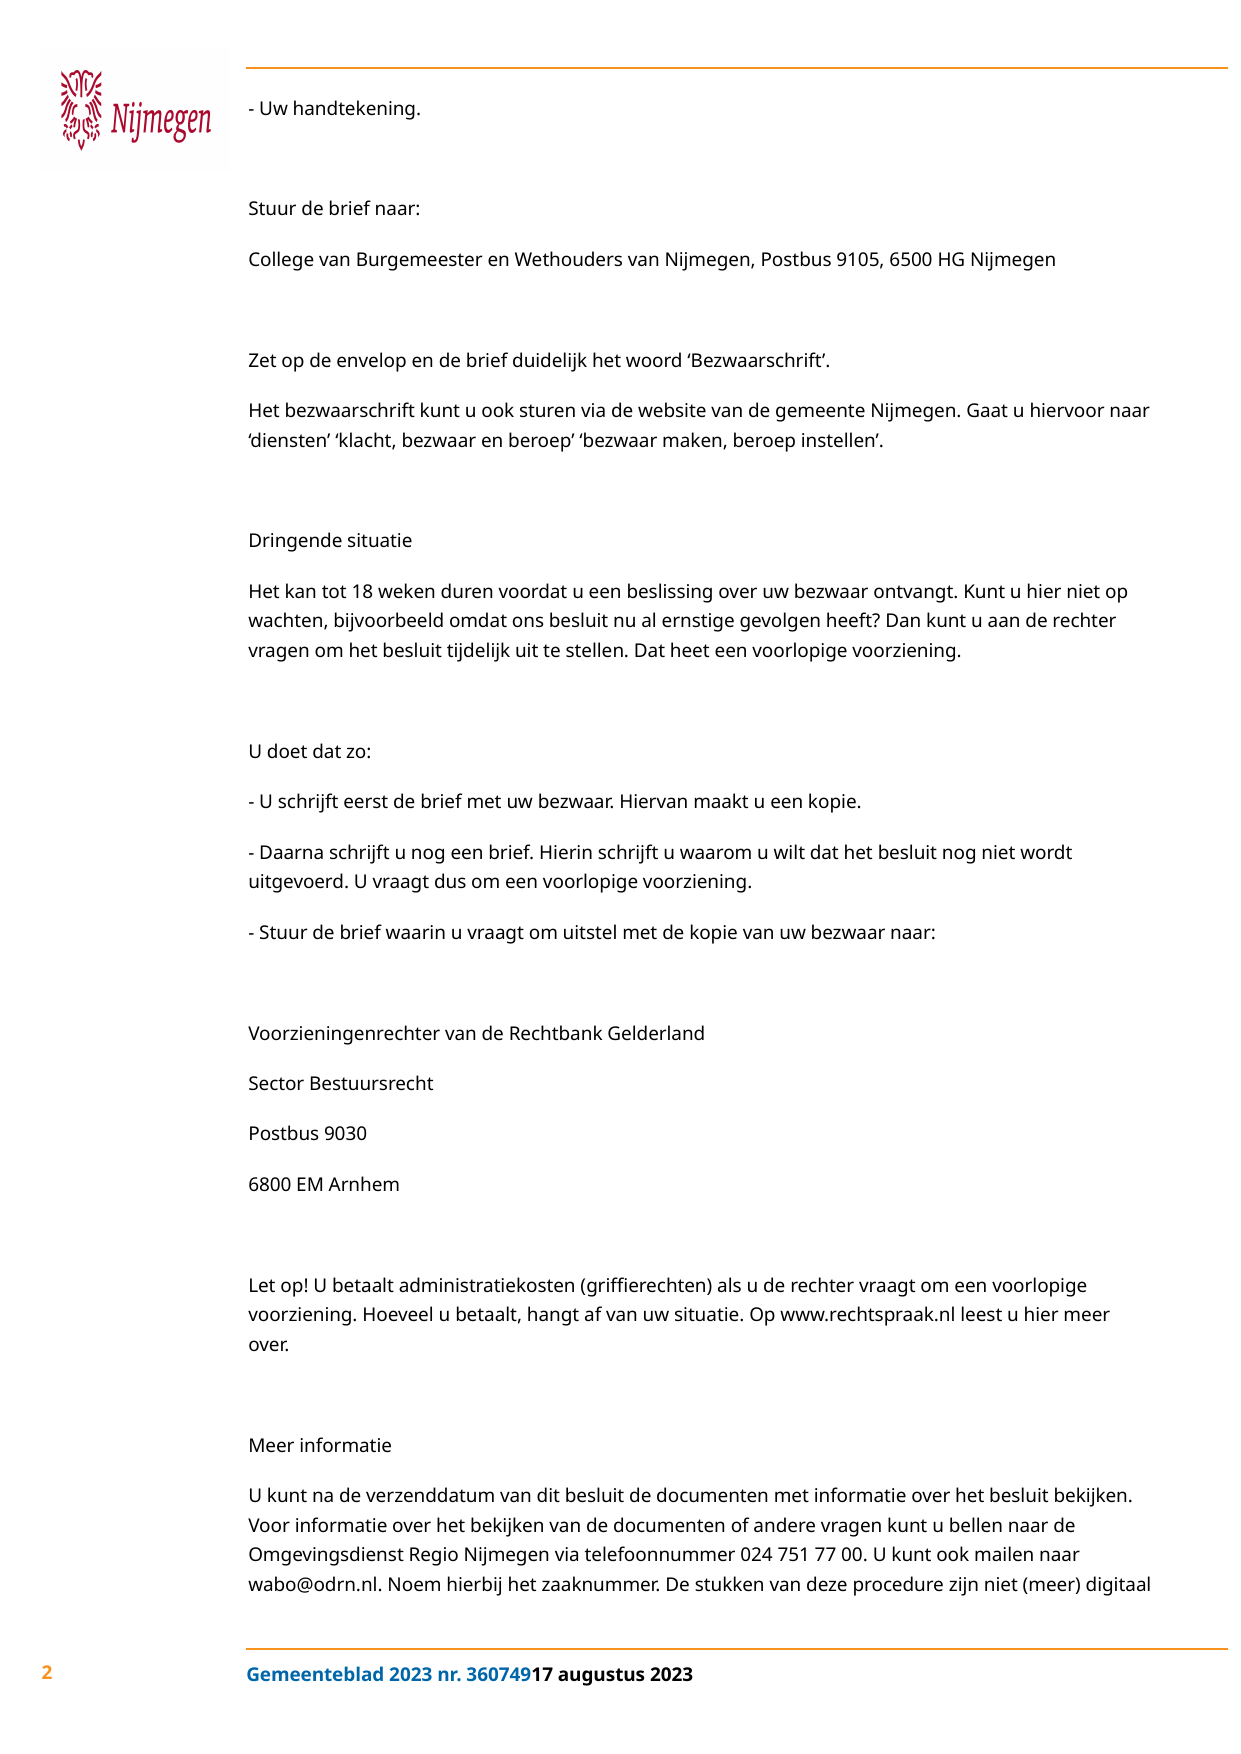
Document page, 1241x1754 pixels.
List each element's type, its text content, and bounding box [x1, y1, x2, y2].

text - Stuur de brief waarin u vraagt om uitstel met de kopie van uw bezwaar naar: [248, 919, 1152, 945]
text Dringende situatie [248, 528, 1152, 553]
text U kunt na de verzenddatum van dit besluit de documenten met informatie over het besluit bekijken. Voor informatie over het bekijken van de documenten of andere vragen kunt u bellen naar de Omgevingsdienst Regio Nijmegen via telefoonnummer 024 751 77 00. U kunt ook mailen naar wabo@odrn.nl. Noem hierbij het zaaknummer. De stukken van deze procedure zijn niet (meer) digitaal [248, 1482, 1152, 1597]
text College van Burgemeester en Wethouders van Nijmegen, Postbus 9105, 6500 HG Nijmegen [248, 246, 1152, 272]
text Het bezwaarschrift kunt u ook sturen via de website van de gemeente Nijmegen. Gaat u hiervoor naar ‘diensten’ ‘klacht, bezwaar en beroep’ ‘bezwaar maken, beroep instellen’. [248, 397, 1152, 453]
text U doet dat zo: [248, 738, 1152, 764]
text Zet op de envelop en de brief duidelijk het woord ‘Bezwaarschrift’. [248, 347, 1152, 373]
text 6800 EM Arnhem [248, 1171, 1152, 1197]
text - U schrijft eerst de brief met uw bezwaar. Hiervan maakt u een kopie. [248, 788, 1152, 814]
text Let op! U betaalt administratiekosten (griffierechten) als u de rechter vraagt om een voorlopige voorziening. Hoeveel u betaalt, hangt af van uw situatie. Op www.rechtspraak.nl leest u hier meer over. [248, 1272, 1152, 1357]
text - Uw handtekening. [248, 95, 1152, 121]
picture [41, 47, 231, 172]
text - Daarna schrijft u nog een brief. Hierin schrijft u waarom u wilt dat het besluit nog niet wordt uitgevoerd. U vraagt dus om een voorlopige voorziening. [248, 839, 1152, 894]
text Sector Bestuursrecht [248, 1070, 1152, 1096]
text Postbus 9030 [248, 1121, 1152, 1146]
text Meer informatie [248, 1432, 1152, 1458]
text Stuur de brief naar: [248, 196, 1152, 221]
text Voorzieningenrechter van de Rechtbank Gelderland [248, 1020, 1152, 1046]
text Het kan tot 18 weken duren voordat u een beslissing over uw bezwaar ontvangt. Kunt u hier niet op wachten, bijvoorbeeld omdat ons besluit nu al ernstige gevolgen heeft? Dan kunt u aan de rechter vragen om het besluit tijdelijk uit te stellen. Dat heet een voorlopige voorziening. [248, 578, 1152, 663]
